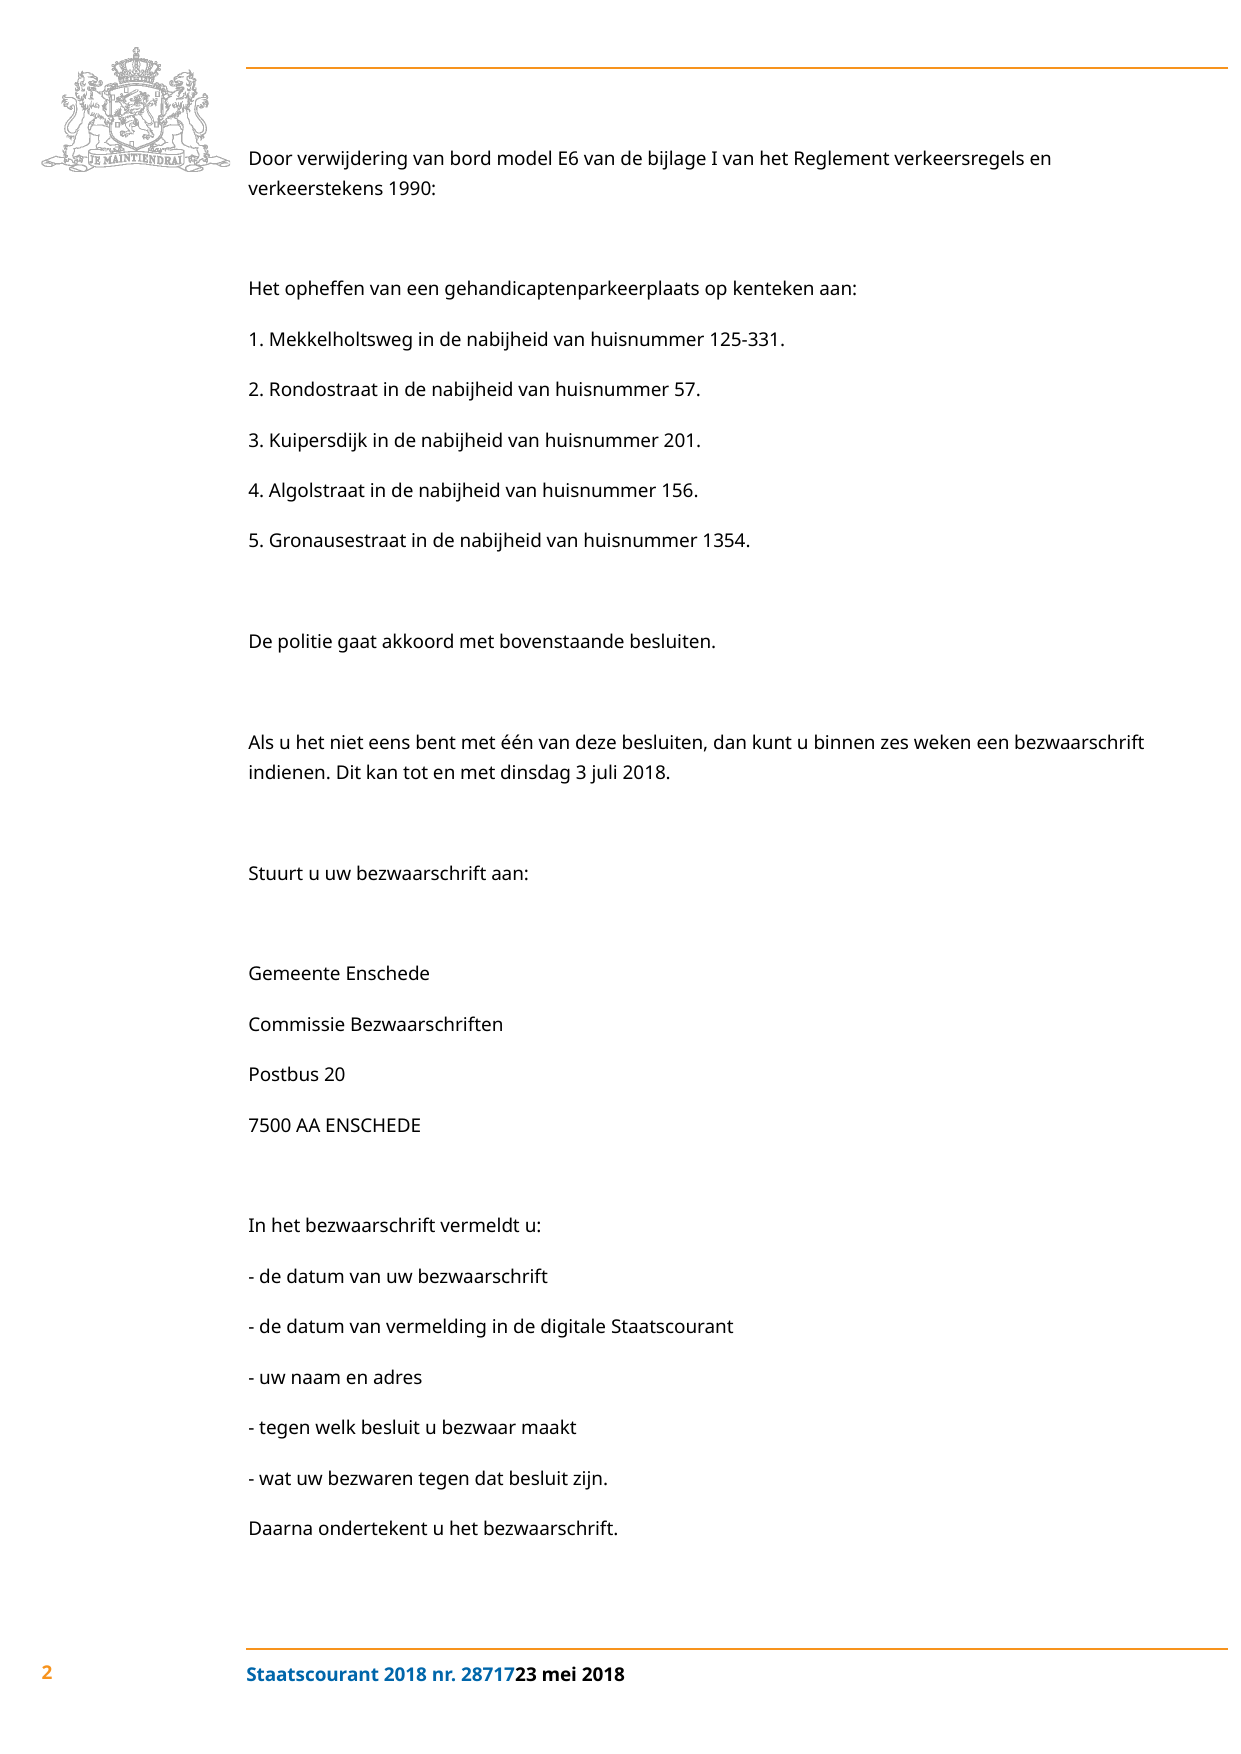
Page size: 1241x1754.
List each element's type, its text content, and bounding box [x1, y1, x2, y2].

text - tegen welk besluit u bezwaar maakt [248, 1414, 1152, 1440]
text - de datum van vermelding in de digitale Staatscourant [248, 1313, 1152, 1339]
text 1. Mekkelholtsweg in de nabijheid van huisnummer 125-331. [248, 326, 1152, 352]
text 2. Rondostraat in de nabijheid van huisnummer 57. [248, 376, 1152, 402]
text 5. Gronausestraat in de nabijheid van huisnummer 1354. [248, 528, 1152, 553]
text In het bezwaarschrift vermeldt u: [248, 1213, 1152, 1238]
text Postbus 20 [248, 1061, 1152, 1087]
text Het opheffen van een gehandicaptenparkeerplaats op kenteken aan: [248, 276, 1152, 301]
text Stuurt u uw bezwaarschrift aan: [248, 860, 1152, 886]
text Gemeente Enschede [248, 961, 1152, 986]
text - uw naam en adres [248, 1364, 1152, 1390]
text - de datum van uw bezwaarschrift [248, 1263, 1152, 1289]
text Commissie Bezwaarschriften [248, 1011, 1152, 1037]
text 3. Kuipersdijk in de nabijheid van huisnummer 201. [248, 427, 1152, 453]
picture [41, 47, 231, 172]
text De politie gaat akkoord met bovenstaande besluiten. [248, 628, 1152, 654]
text 7500 AA ENSCHEDE [248, 1112, 1152, 1138]
text - wat uw bezwaren tegen dat besluit zijn. [248, 1465, 1152, 1491]
text Daarna ondertekent u het bezwaarschrift. [248, 1515, 1152, 1541]
text Als u het niet eens bent met één van deze besluiten, dan kunt u binnen zes weken een bezwaarschrift indienen. Dit kan tot en met dinsdag 3 juli 2018. [248, 729, 1152, 785]
text Door verwijdering van bord model E6 van de bijlage I van het Reglement verkeersregels en verkeerstekens 1990: [248, 145, 1152, 201]
text 4. Algolstraat in de nabijheid van huisnummer 156. [248, 477, 1152, 503]
